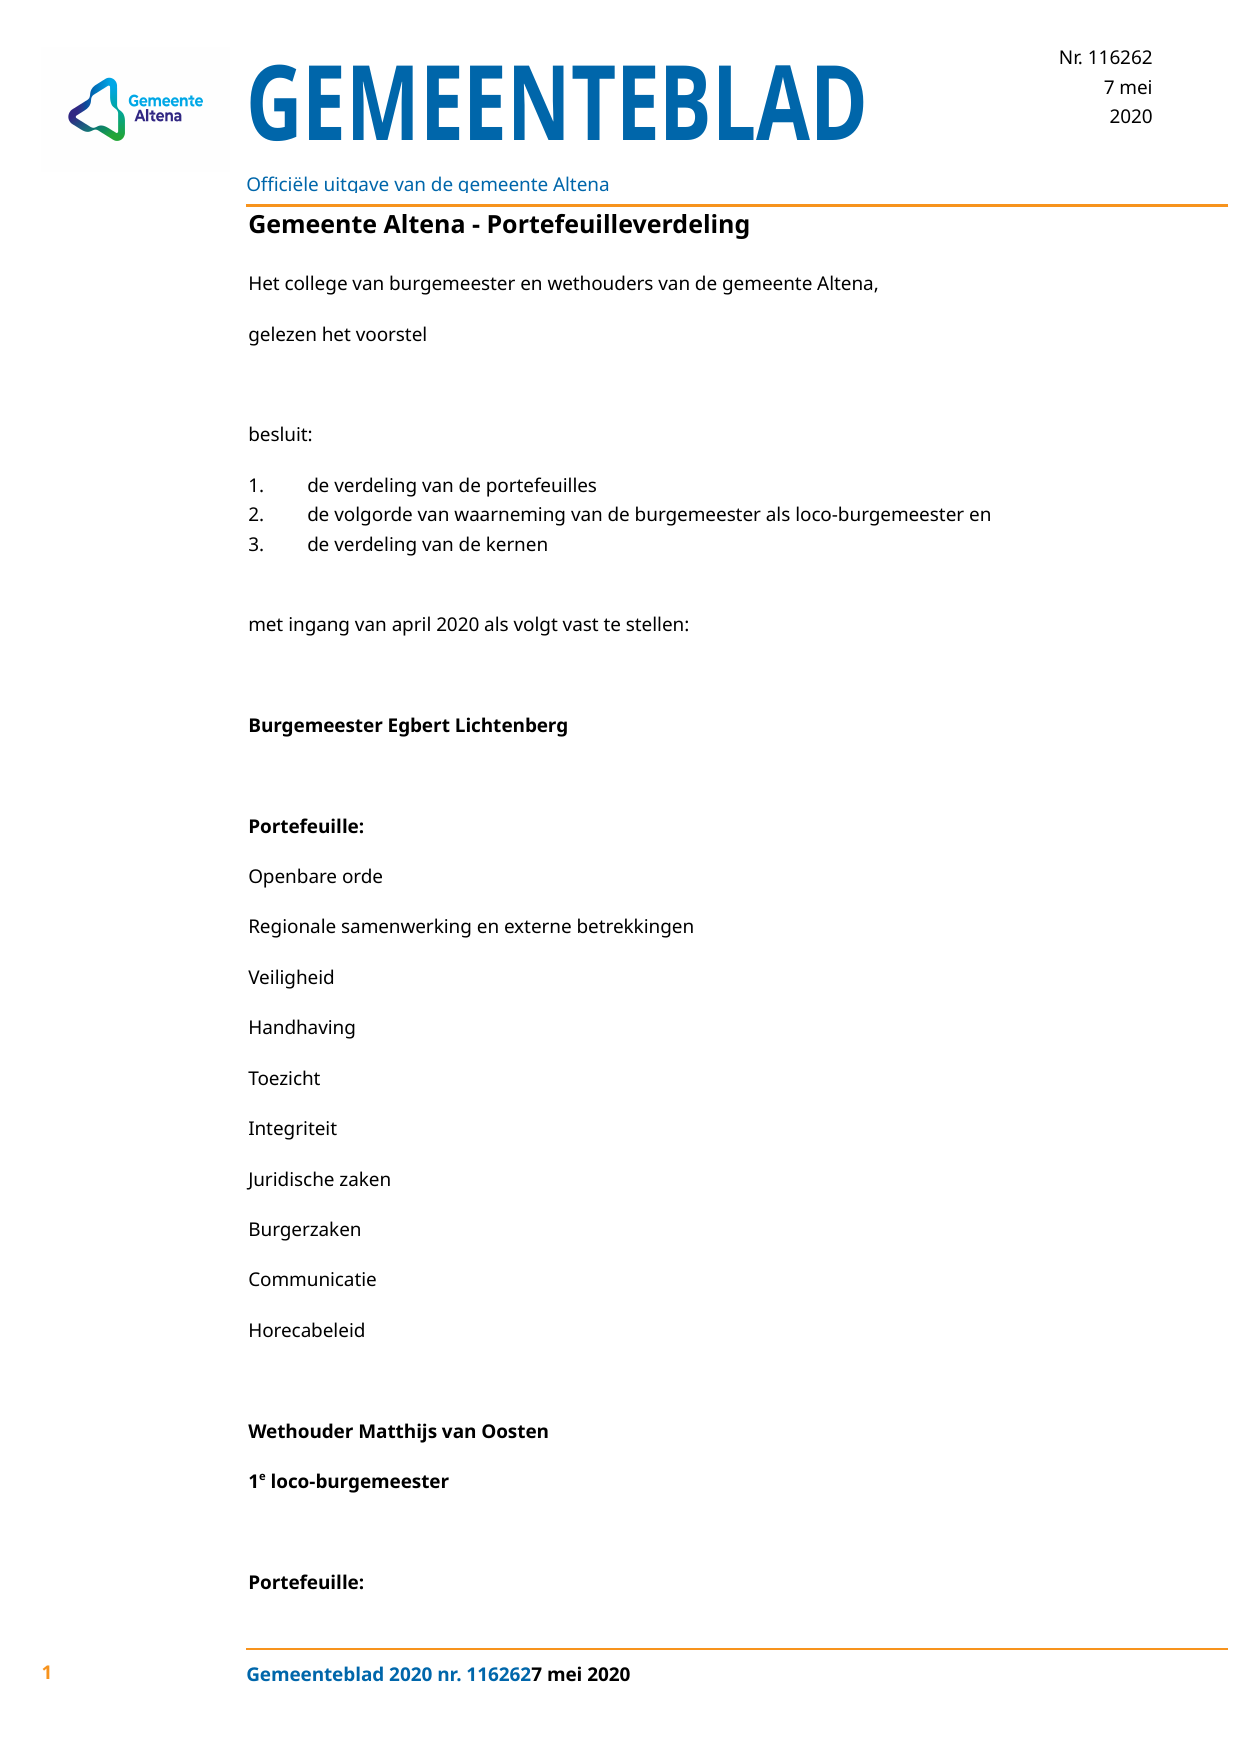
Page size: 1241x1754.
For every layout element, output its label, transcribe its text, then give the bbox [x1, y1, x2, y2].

list de verdeling van de portefeuilles [248, 472, 1152, 498]
text Portefeuille: [248, 813, 1152, 838]
text Handhaving [248, 1014, 1152, 1040]
text 1e loco-burgemeester [248, 1468, 1152, 1494]
text Openbare orde [248, 863, 1152, 889]
text Juridische zaken [248, 1166, 1152, 1191]
list de verdeling van de kernen [248, 531, 1152, 557]
text Gemeente Altena - Portefeuilleverdeling [248, 207, 1152, 241]
text besluit: [248, 422, 1152, 447]
text Portefeuille: [248, 1569, 1152, 1595]
text Burgemeester Egbert Lichtenberg [248, 712, 1152, 738]
text Regionale samenwerking en externe betrekkingen [248, 914, 1152, 939]
text Veiligheid [248, 964, 1152, 990]
list de volgorde van waarneming van de burgemeester als loco-burgemeester en [248, 502, 1152, 527]
text met ingang van april 2020 als volgt vast te stellen: [248, 611, 1152, 637]
text Burgerzaken [248, 1216, 1152, 1242]
text Horecabeleid [248, 1317, 1152, 1343]
text Communicatie [248, 1267, 1152, 1292]
text Het college van burgemeester en wethouders van de gemeente Altena, [248, 270, 1152, 296]
text gelezen het voorstel [248, 321, 1152, 346]
text Integriteit [248, 1115, 1152, 1141]
picture [41, 47, 231, 172]
text Toezicht [248, 1065, 1152, 1091]
text Wethouder Matthijs van Oosten [248, 1418, 1152, 1443]
